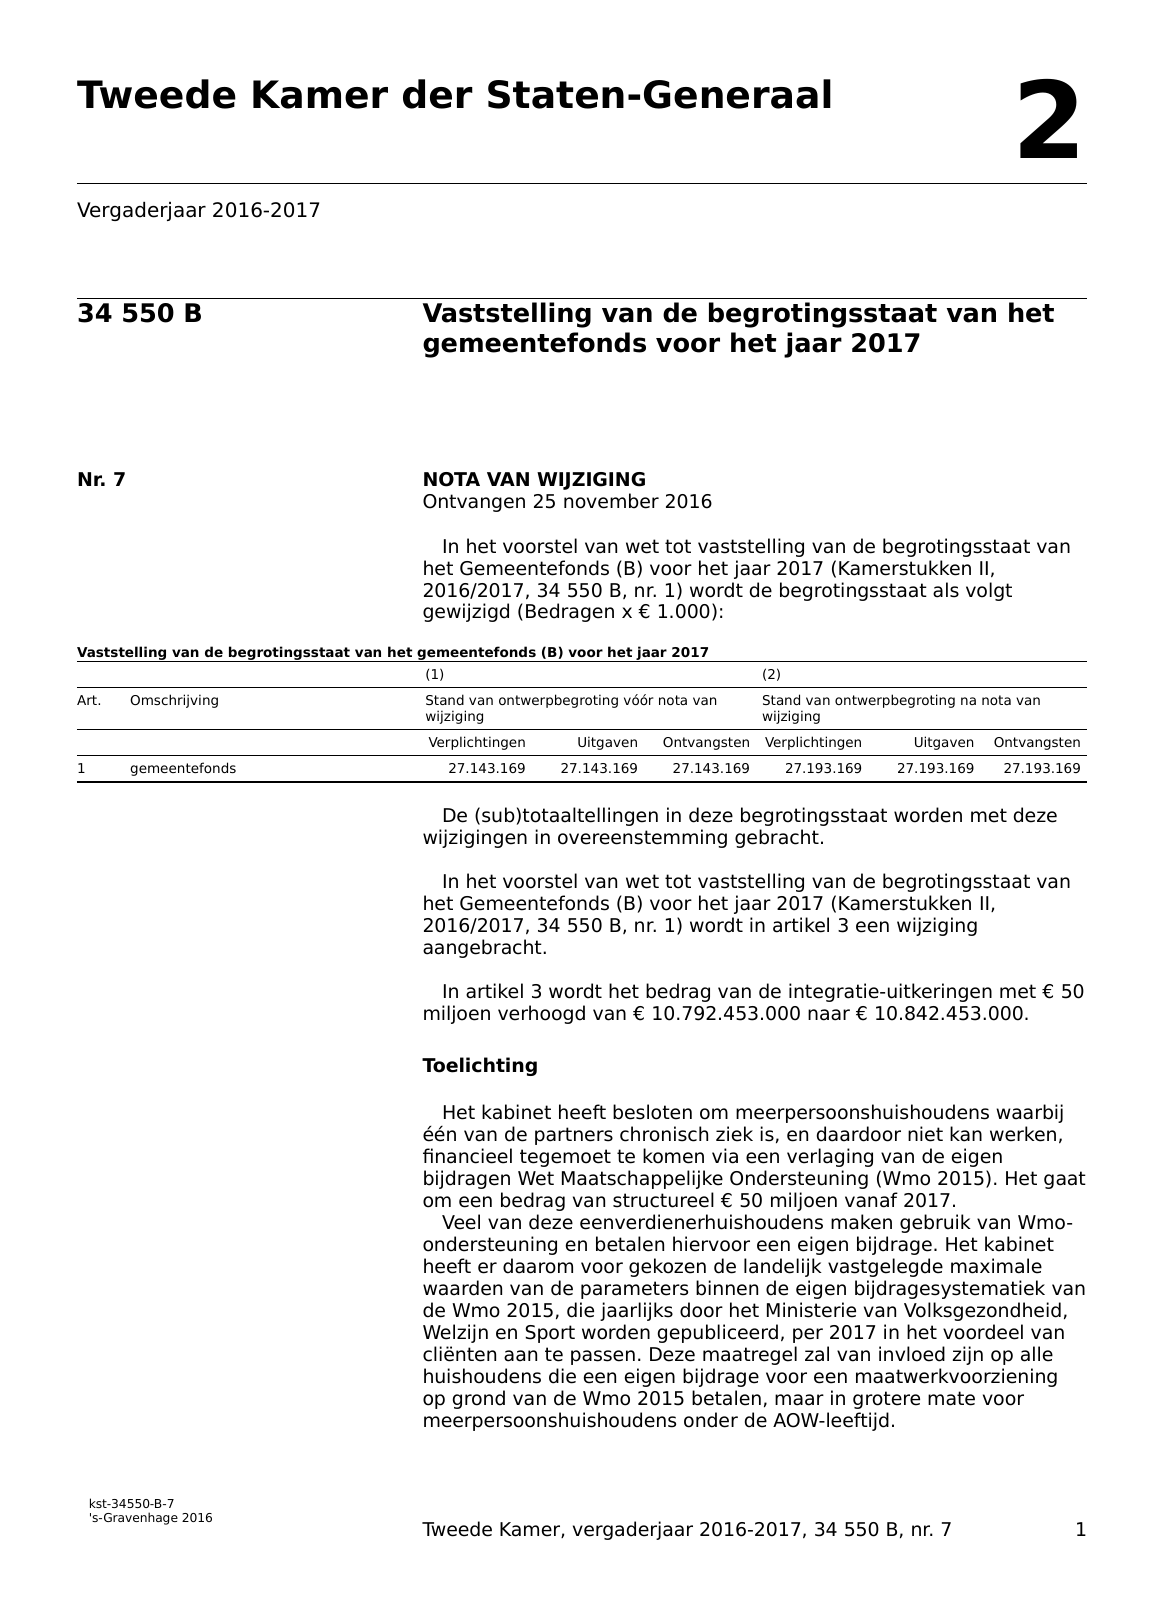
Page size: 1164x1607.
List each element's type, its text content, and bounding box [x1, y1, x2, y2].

text In artikel 3 wordt het bedrag van de integratie-uitkeringen met € 50 miljoen verhoogd van € 10.792.453.000 naar € 10.842.453.000. [422, 981, 1087, 1025]
table_cell 1 [77, 756, 124, 781]
table_cell Uitgaven [531, 730, 644, 755]
table_cell Verplichtingen [419, 730, 531, 755]
table_cell Stand van ontwerpbegroting vóór nota van wijziging [419, 688, 756, 729]
table_header 2 [886, 59, 1087, 183]
text Ontvangen 25 november 2016 [422, 491, 1087, 513]
table_cell [77, 730, 124, 755]
table_cell Art. [77, 688, 124, 729]
table_cell 27.193.169 [868, 756, 980, 781]
table_cell Stand van ontwerpbegroting na nota van wijziging [756, 688, 1087, 729]
table_cell 27.193.169 [756, 756, 868, 781]
table_cell Omschrijving [124, 688, 419, 729]
table_cell Ontvangsten [980, 730, 1087, 755]
text In het voorstel van wet tot vaststelling van de begrotingsstaat van het Gemeentefonds (B) voor het jaar 2017 (Kamerstukken II, 2016/2017, 34 550 B, nr. 1) wordt de begrotingsstaat als volgt gewijzigd (Bedragen x € 1.000): [422, 536, 1087, 623]
table_cell [124, 662, 419, 687]
table_cell Uitgaven [868, 730, 980, 755]
table_cell (1) [419, 662, 756, 687]
table_cell 27.143.169 [419, 756, 531, 781]
table_cell [124, 730, 419, 755]
table_cell 27.143.169 [644, 756, 756, 781]
table_header Tweede Kamer der Staten-Generaal [77, 59, 886, 183]
subtitle 34 550 B Vaststelling van de begrotingsstaat van het gemeentefonds voor het jaar 2017 [77, 299, 1087, 358]
subtitle Nr. 7 NOTA VAN WIJZIGING [77, 469, 1087, 491]
table_cell gemeentefonds [124, 756, 419, 781]
table_cell 27.143.169 [531, 756, 644, 781]
text Het kabinet heeft besloten om meerpersoonshuishoudens waarbij één van de partners chronisch ziek is, en daardoor niet kan werken, financieel tegemoet te komen via een verlaging van de eigen bijdragen Wet Maatschappelijke Ondersteuning (Wmo 2015). Het gaat om een bedrag van structureel € 50 miljoen vanaf 2017. [422, 1102, 1087, 1212]
table_cell Ontvangsten [644, 730, 756, 755]
text In het voorstel van wet tot vaststelling van de begrotingsstaat van het Gemeentefonds (B) voor het jaar 2017 (Kamerstukken II, 2016/2017, 34 550 B, nr. 1) wordt in artikel 3 een wijziging aangebracht. [422, 871, 1087, 959]
table_cell (2) [756, 662, 1087, 687]
table_cell Vergaderjaar 2016-2017 [77, 184, 1087, 298]
table_header Vaststelling van de begrotingsstaat van het gemeentefonds (B) voor het jaar 2017 [77, 645, 1087, 661]
table_cell Verplichtingen [756, 730, 868, 755]
text Veel van deze eenverdienerhuishoudens maken gebruik van Wmo-ondersteuning en betalen hiervoor een eigen bijdrage. Het kabinet heeft er daarom voor gekozen de landelijk vastgelegde maximale waarden van de parameters binnen de eigen bijdragesystematiek van de Wmo 2015, die jaarlijks door het Ministerie van Volksgezondheid, Welzijn en Sport worden gepubliceerd, per 2017 in het voordeel van cliënten aan te passen. Deze maatregel zal van invloed zijn op alle huishoudens die een eigen bijdrage voor een maatwerkvoorziening op grond van de Wmo 2015 betalen, maar in grotere mate voor meerpersoonshuishoudens onder de AOW-leeftijd. [422, 1212, 1087, 1431]
subtitle Toelichting [422, 1055, 1087, 1077]
table_cell 27.193.169 [980, 756, 1087, 781]
text De (sub)totaaltellingen in deze begrotingsstaat worden met deze wijzigingen in overeenstemming gebracht. [422, 804, 1087, 848]
text kst-34550-B-7 [88, 1497, 323, 1511]
table_cell [77, 662, 124, 687]
text 's-Gravenhage 2016 [88, 1511, 323, 1525]
